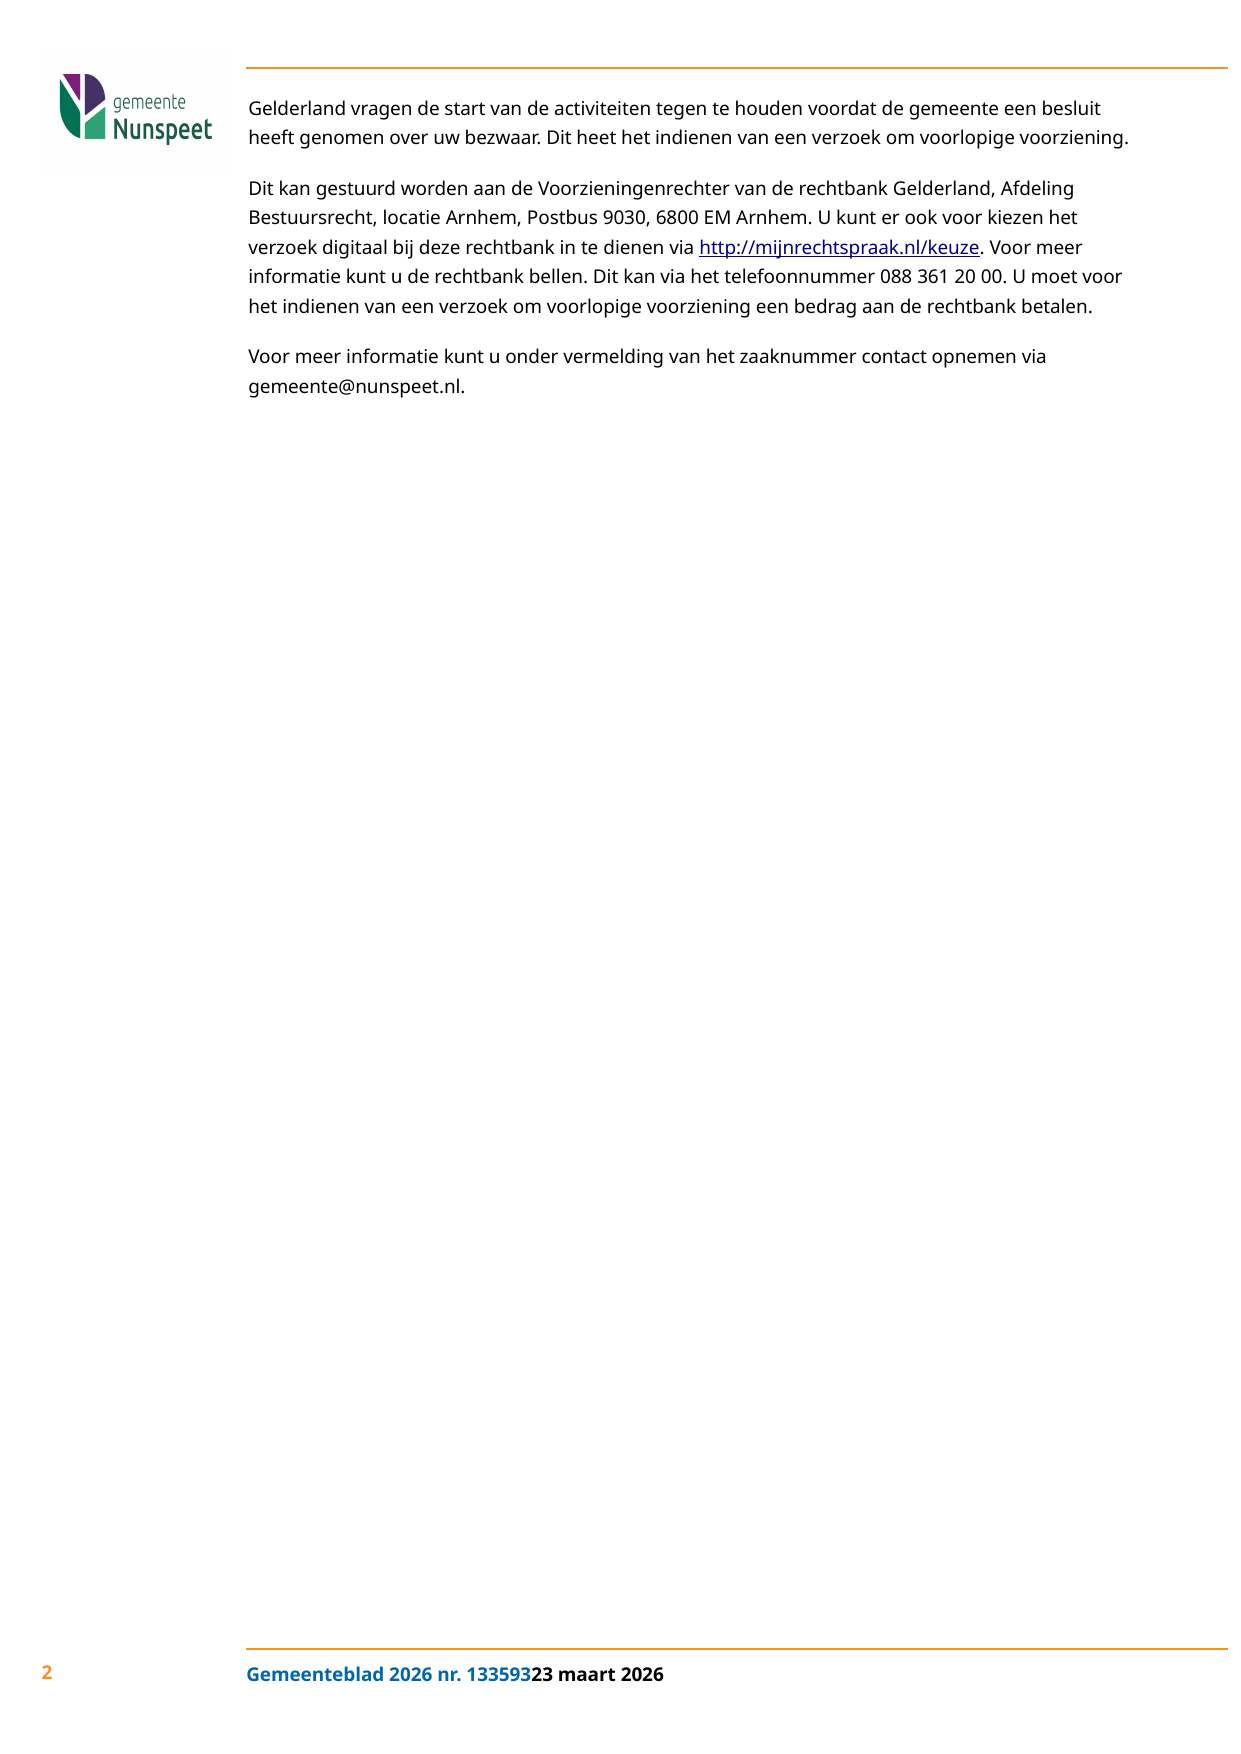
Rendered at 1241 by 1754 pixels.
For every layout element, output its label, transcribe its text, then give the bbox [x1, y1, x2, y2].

text Gelderland vragen de start van de activiteiten tegen te houden voordat de gemeente een besluit heeft genomen over uw bezwaar. Dit heet het indienen van een verzoek om voorlopige voorziening. [248, 95, 1152, 150]
text Voor meer informatie kunt u onder vermelding van het zaaknummer contact opnemen via gemeente@nunspeet.nl. [248, 343, 1152, 399]
text Dit kan gestuurd worden aan de Voorzieningenrechter van de rechtbank Gelderland, Afdeling Bestuursrecht, locatie Arnhem, Postbus 9030, 6800 EM Arnhem. U kunt er ook voor kiezen het verzoek digitaal bij deze rechtbank in te dienen via http://mijnrechtspraak.nl/keuze. Voor meer informatie kunt u de rechtbank bellen. Dit kan via het telefoonnummer 088 361 20 00. U moet voor het indienen van een verzoek om voorlopige voorziening een bedrag aan de rechtbank betalen. [248, 175, 1152, 319]
picture [41, 47, 231, 172]
